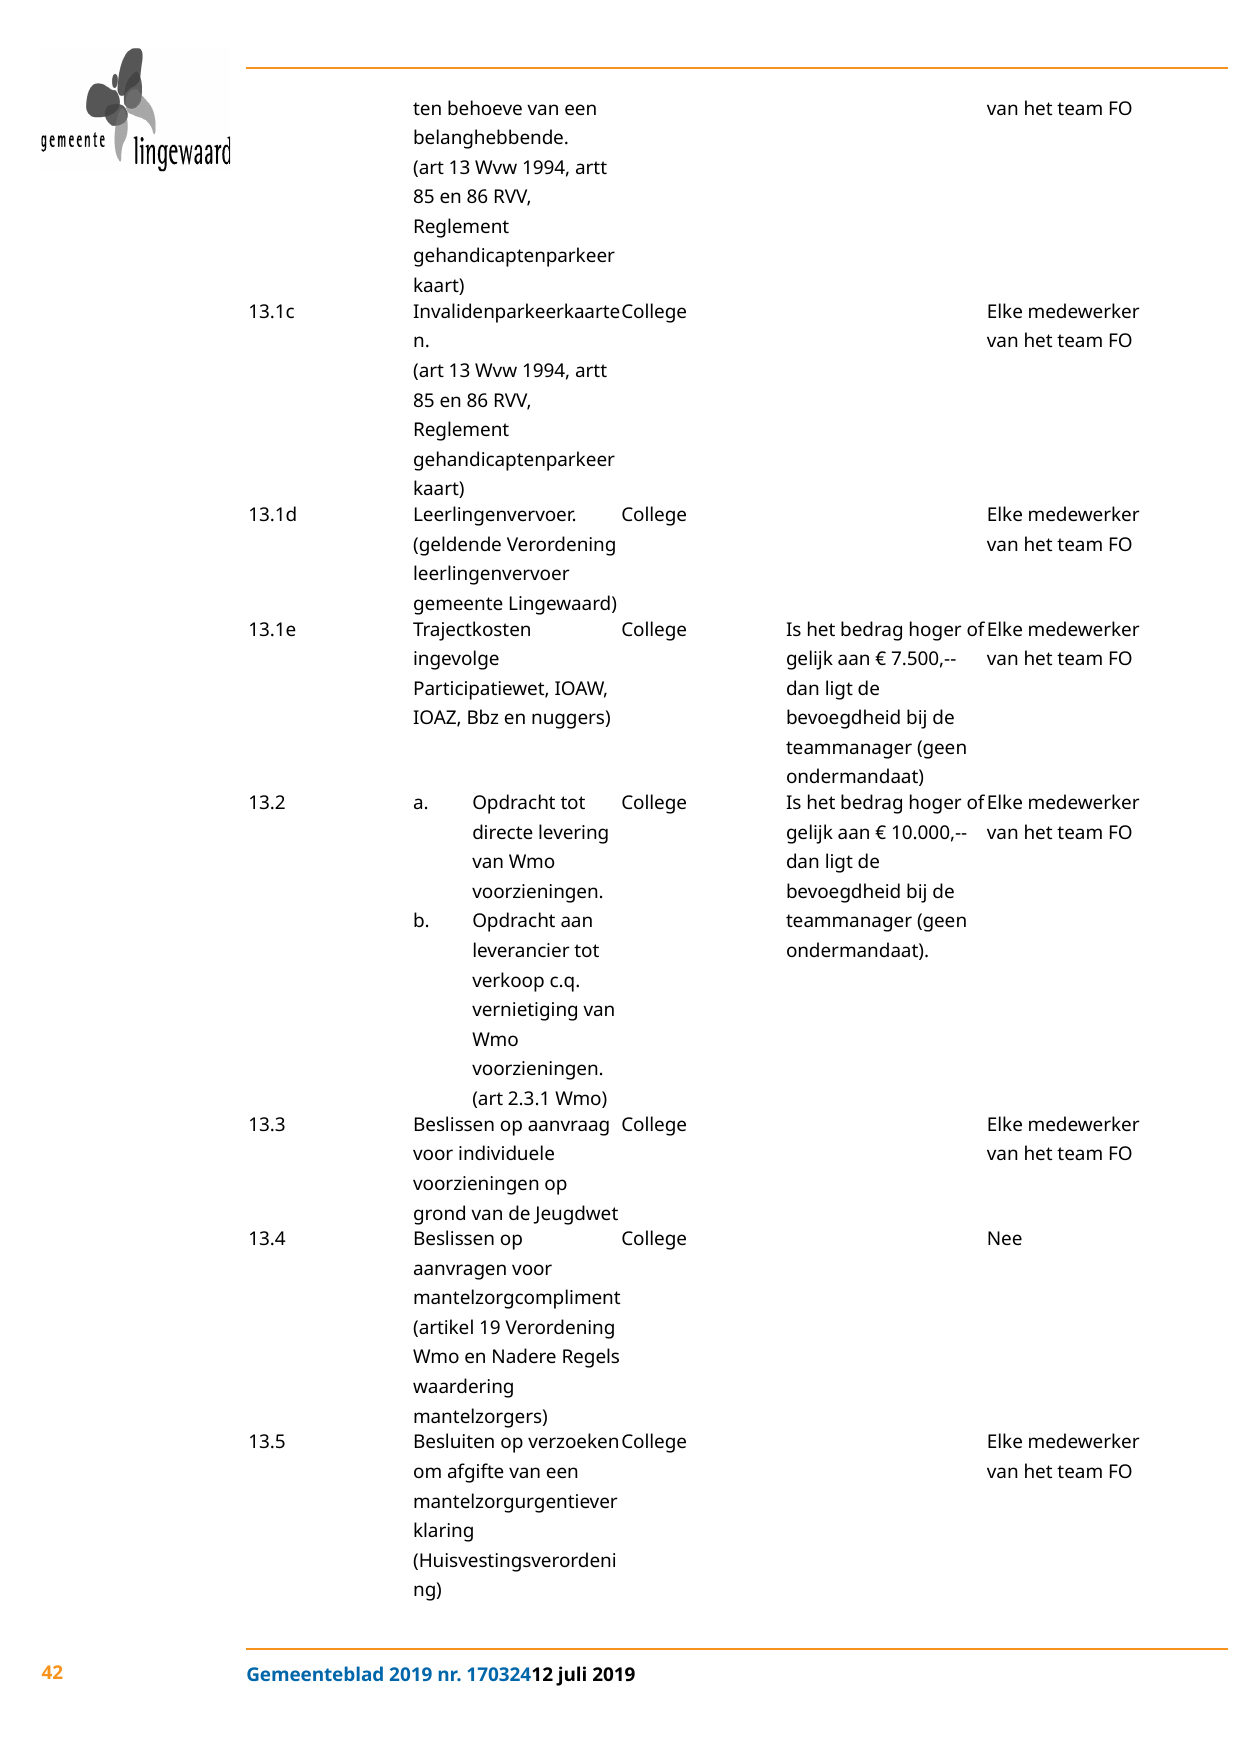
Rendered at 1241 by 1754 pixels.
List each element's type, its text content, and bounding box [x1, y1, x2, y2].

table_cell 13.2 [248, 789, 413, 1111]
table_cell College [621, 789, 786, 1111]
table_cell Elke medewerker van het team FO [987, 616, 1152, 789]
picture [41, 47, 231, 172]
table_cell College [621, 298, 786, 501]
table_cell College [621, 501, 786, 616]
table_cell Leerlingenvervoer. (geldende Verordening leerlingenvervoer gemeente Lingewaard) [413, 501, 621, 616]
table_cell [621, 95, 786, 298]
table_cell 13.1e [248, 616, 413, 789]
table_cell 13.1c [248, 298, 413, 501]
table_cell ten behoeve van een belanghebbende. (art 13 Wvw 1994, artt 85 en 86 RVV, Reglement gehandicaptenparkeerkaart) [413, 95, 621, 298]
table_cell Elke medewerker van het team FO [987, 501, 1152, 616]
table_cell Elke medewerker van het team FO [987, 789, 1152, 1111]
table_cell [786, 95, 987, 298]
table_cell [786, 1225, 987, 1429]
table_cell [786, 1111, 987, 1225]
table_cell Trajectkosten ingevolge Participatiewet, IOAW, IOAZ, Bbz en nuggers) [413, 616, 621, 789]
table_cell College [621, 1111, 786, 1225]
table_cell Beslissen op aanvraag voor individuele voorzieningen op grond van de Jeugdwet [413, 1111, 621, 1225]
table_cell 13.4 [248, 1225, 413, 1429]
table_cell van het team FO [987, 95, 1152, 298]
table_cell [786, 501, 987, 616]
table_cell College [621, 616, 786, 789]
table_cell Elke medewerker van het team FO [987, 1111, 1152, 1225]
table_cell Elke medewerker van het team FO [987, 298, 1152, 501]
table_cell Opdracht tot directe levering van Wmo voorzieningen. Opdracht aan leverancier tot verkoop c.q. vernietiging van Wmo voorzieningen. (art 2.3.1 Wmo) [413, 789, 621, 1111]
table_cell College [621, 1225, 786, 1429]
table_cell Nee [987, 1225, 1152, 1429]
table_cell [786, 1429, 987, 1602]
table_cell [786, 298, 987, 501]
table_cell Is het bedrag hoger of gelijk aan € 10.000,-- dan ligt de bevoegdheid bij de teammanager (geen ondermandaat). [786, 789, 987, 1111]
table_cell Is het bedrag hoger of gelijk aan € 7.500,-- dan ligt de bevoegdheid bij de teammanager (geen ondermandaat) [786, 616, 987, 789]
table_cell 13.5 [248, 1429, 413, 1602]
table_cell Beslissen op aanvragen voor mantelzorgcompliment (artikel 19 Verordening Wmo en Nadere Regels waardering mantelzorgers) [413, 1225, 621, 1429]
table_cell Besluiten op verzoeken om afgifte van een mantelzorgurgentieverklaring (Huisvestingsverordening) [413, 1429, 621, 1602]
table_cell Invalidenparkeerkaarten. (art 13 Wvw 1994, artt 85 en 86 RVV, Reglement gehandicaptenparkeerkaart) [413, 298, 621, 501]
table_cell College [621, 1429, 786, 1602]
table_cell 13.3 [248, 1111, 413, 1225]
table_cell 13.1d [248, 501, 413, 616]
table_cell Elke medewerker van het team FO [987, 1429, 1152, 1602]
table_cell [248, 95, 413, 298]
